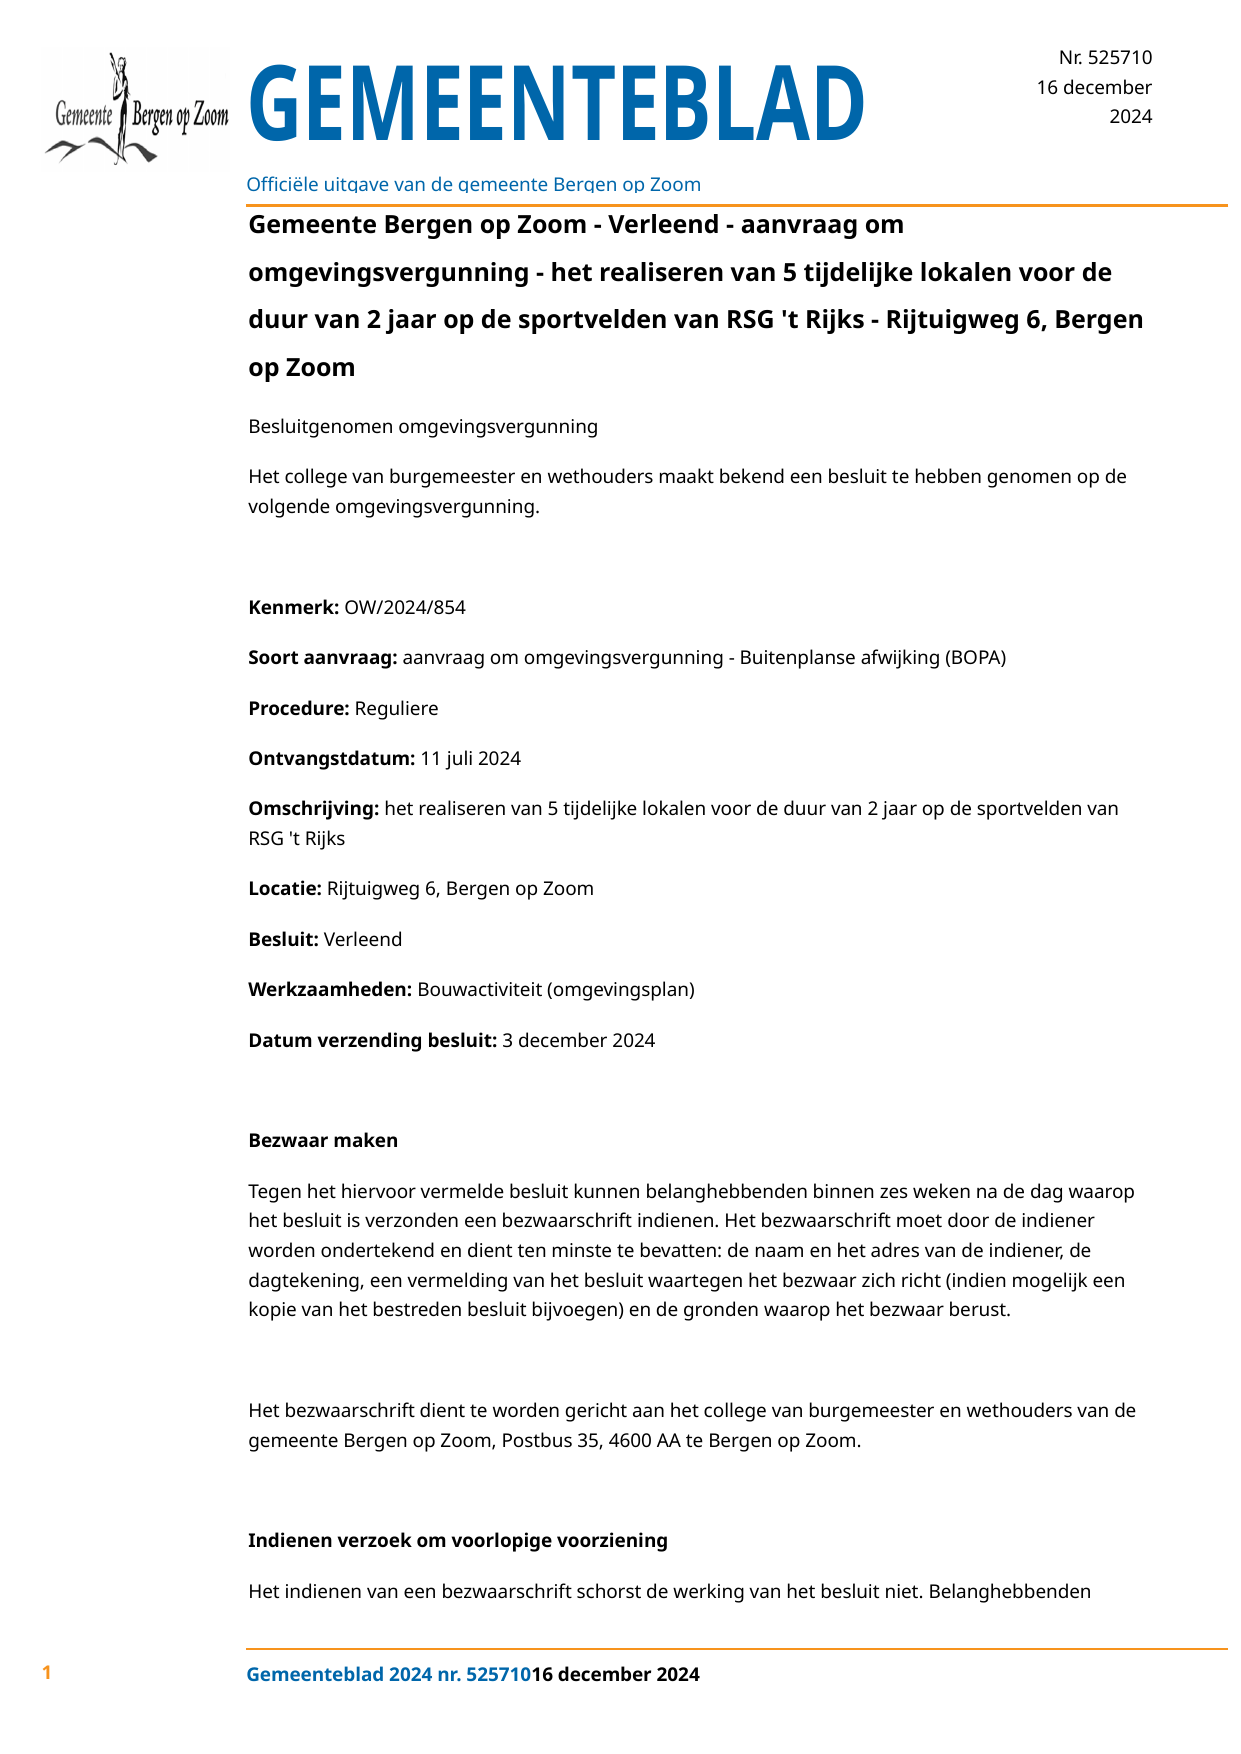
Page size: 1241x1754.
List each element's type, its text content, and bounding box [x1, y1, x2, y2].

text Het indienen van een bezwaarschrift schorst de werking van het besluit niet. Belanghebbenden [248, 1578, 1152, 1604]
text Datum verzending besluit: 3 december 2024 [248, 1027, 1152, 1053]
text Kenmerk: OW/2024/854 [248, 594, 1152, 620]
text Besluitgenomen omgevingsvergunning [248, 413, 1152, 439]
text Omschrijving: het realiseren van 5 tijdelijke lokalen voor de duur van 2 jaar op de sportvelden van RSG 't Rijks [248, 796, 1152, 851]
text Indienen verzoek om voorlopige voorziening [248, 1528, 1152, 1553]
text Gemeente Bergen op Zoom - Verleend - aanvraag om omgevingsvergunning - het realiseren van 5 tijdelijke lokalen voor de duur van 2 jaar op de sportvelden van RSG 't Rijks - Rijtuigweg 6, Bergen op Zoom [248, 207, 1152, 384]
text Procedure: Reguliere [248, 695, 1152, 721]
text Het college van burgemeester en wethouders maakt bekend een besluit te hebben genomen op de volgende omgevingsvergunning. [248, 463, 1152, 519]
text Locatie: Rijtuigweg 6, Bergen op Zoom [248, 876, 1152, 901]
picture [41, 47, 231, 172]
text Het bezwaarschrift dient te worden gericht aan het college van burgemeester en wethouders van de gemeente Bergen op Zoom, Postbus 35, 4600 AA te Bergen op Zoom. [248, 1397, 1152, 1453]
text Besluit: Verleend [248, 926, 1152, 952]
text Tegen het hiervoor vermelde besluit kunnen belanghebbenden binnen zes weken na de dag waarop het besluit is verzonden een bezwaarschrift indienen. Het bezwaarschrift moet door de indiener worden ondertekend en dient ten minste te bevatten: de naam en het adres van de indiener, de dagtekening, een vermelding van het besluit waartegen het bezwaar zich richt (indien mogelijk een kopie van het bestreden besluit bijvoegen) en de gronden waarop het bezwaar berust. [248, 1178, 1152, 1322]
text Ontvangstdatum: 11 juli 2024 [248, 745, 1152, 771]
text Soort aanvraag: aanvraag om omgevingsvergunning - Buitenplanse afwijking (BOPA) [248, 644, 1152, 670]
text Werkzaamheden: Bouwactiviteit (omgevingsplan) [248, 976, 1152, 1002]
text Bezwaar maken [248, 1128, 1152, 1153]
